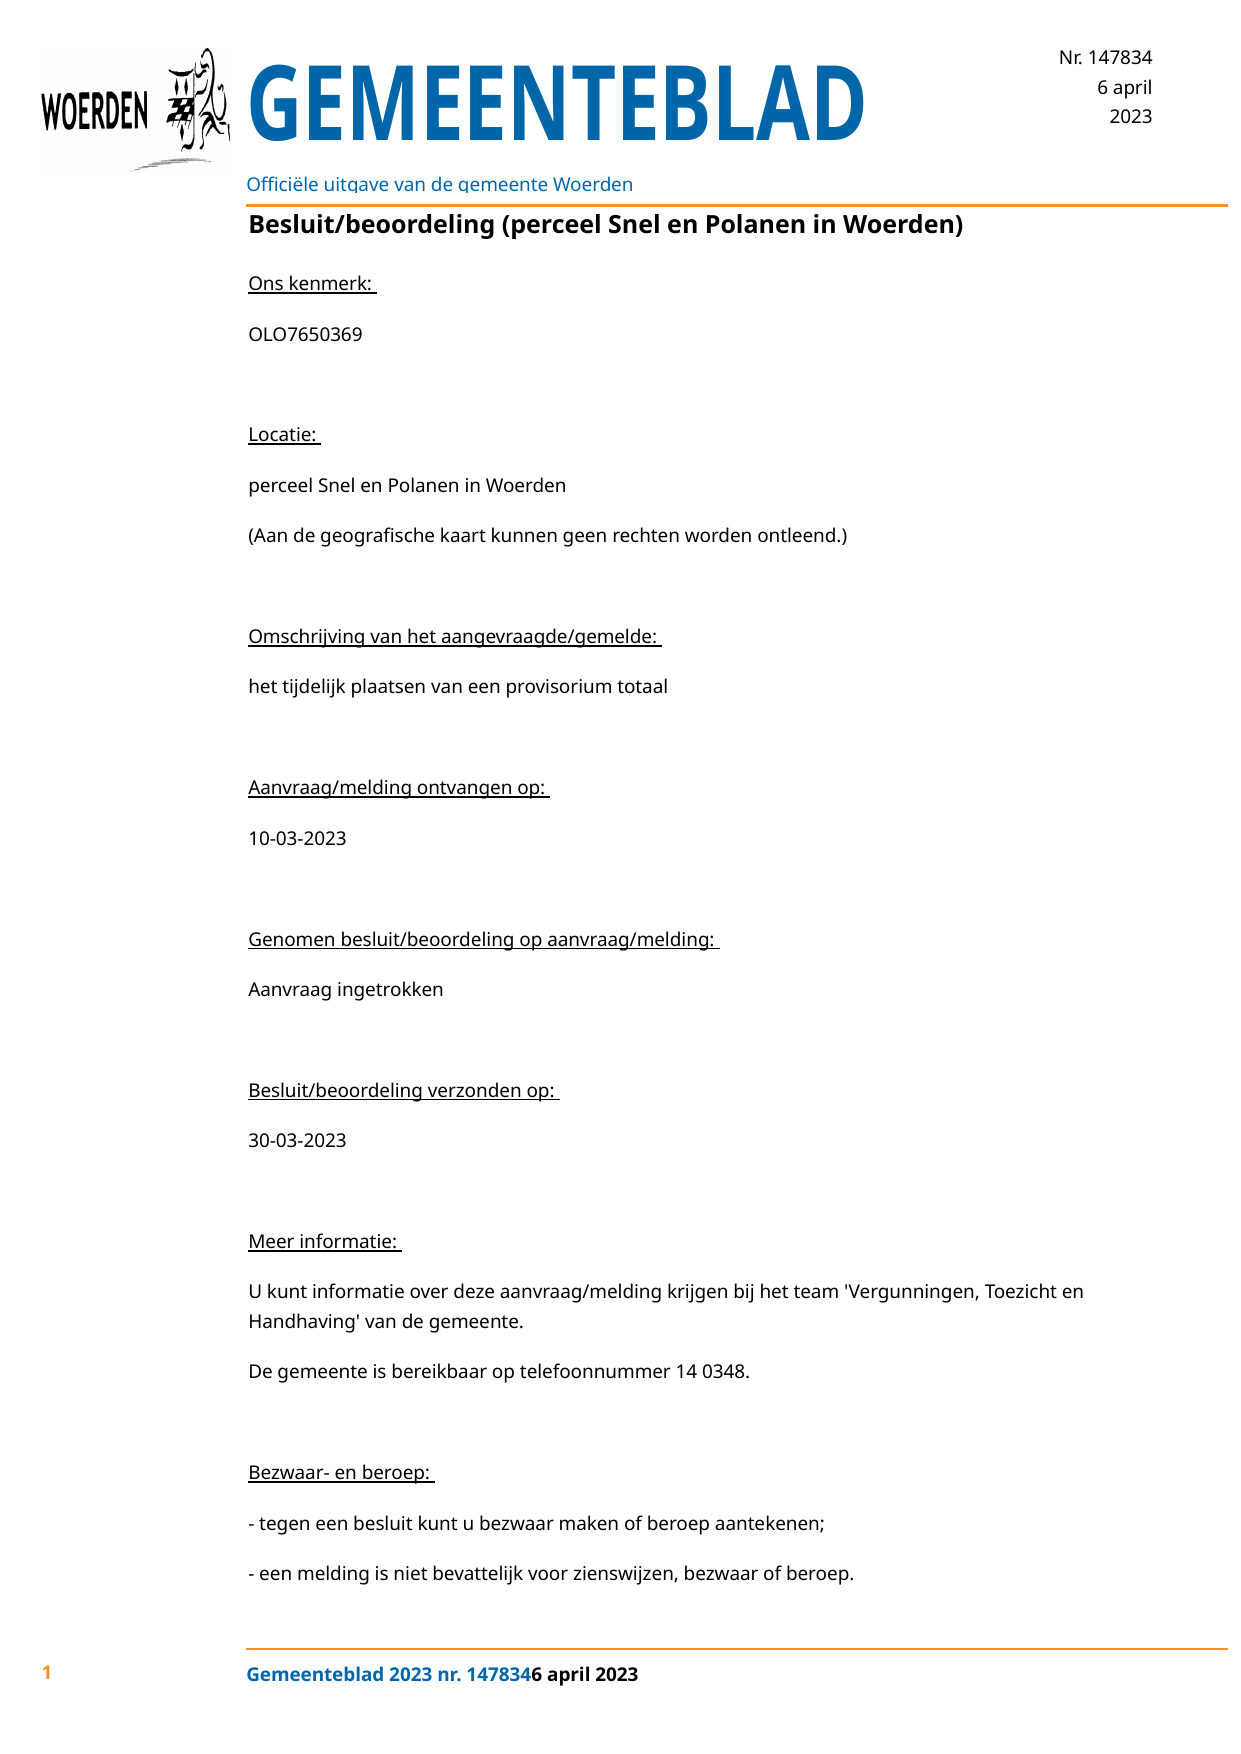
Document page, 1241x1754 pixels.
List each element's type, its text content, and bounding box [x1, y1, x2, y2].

text Genomen besluit/beoordeling op aanvraag/melding: [248, 926, 1152, 951]
text - tegen een besluit kunt u bezwaar maken of beroep aantekenen; [248, 1510, 1152, 1536]
text - een melding is niet bevattelijk voor zienswijzen, bezwaar of beroep. [248, 1560, 1152, 1586]
text OLO7650369 [248, 321, 1152, 346]
text Aanvraag ingetrokken [248, 976, 1152, 1002]
text Locatie: [248, 422, 1152, 447]
text Bezwaar- en beroep: [248, 1459, 1152, 1485]
text Aanvraag/melding ontvangen op: [248, 774, 1152, 800]
text De gemeente is bereikbaar op telefoonnummer 14 0348. [248, 1359, 1152, 1384]
text Meer informatie: [248, 1228, 1152, 1254]
text Omschrijving van het aangevraagde/gemelde: [248, 623, 1152, 649]
picture [41, 47, 231, 172]
text Besluit/beoordeling verzonden op: [248, 1077, 1152, 1103]
text 10-03-2023 [248, 825, 1152, 851]
text (Aan de geografische kaart kunnen geen rechten worden ontleend.) [248, 522, 1152, 548]
text 30-03-2023 [248, 1127, 1152, 1153]
text het tijdelijk plaatsen van een provisorium totaal [248, 674, 1152, 699]
text U kunt informatie over deze aanvraag/melding krijgen bij het team 'Vergunningen, Toezicht en Handhaving' van de gemeente. [248, 1279, 1152, 1334]
text Besluit/beoordeling (perceel Snel en Polanen in Woerden) [248, 207, 1152, 241]
text perceel Snel en Polanen in Woerden [248, 472, 1152, 498]
text Ons kenmerk: [248, 270, 1152, 296]
